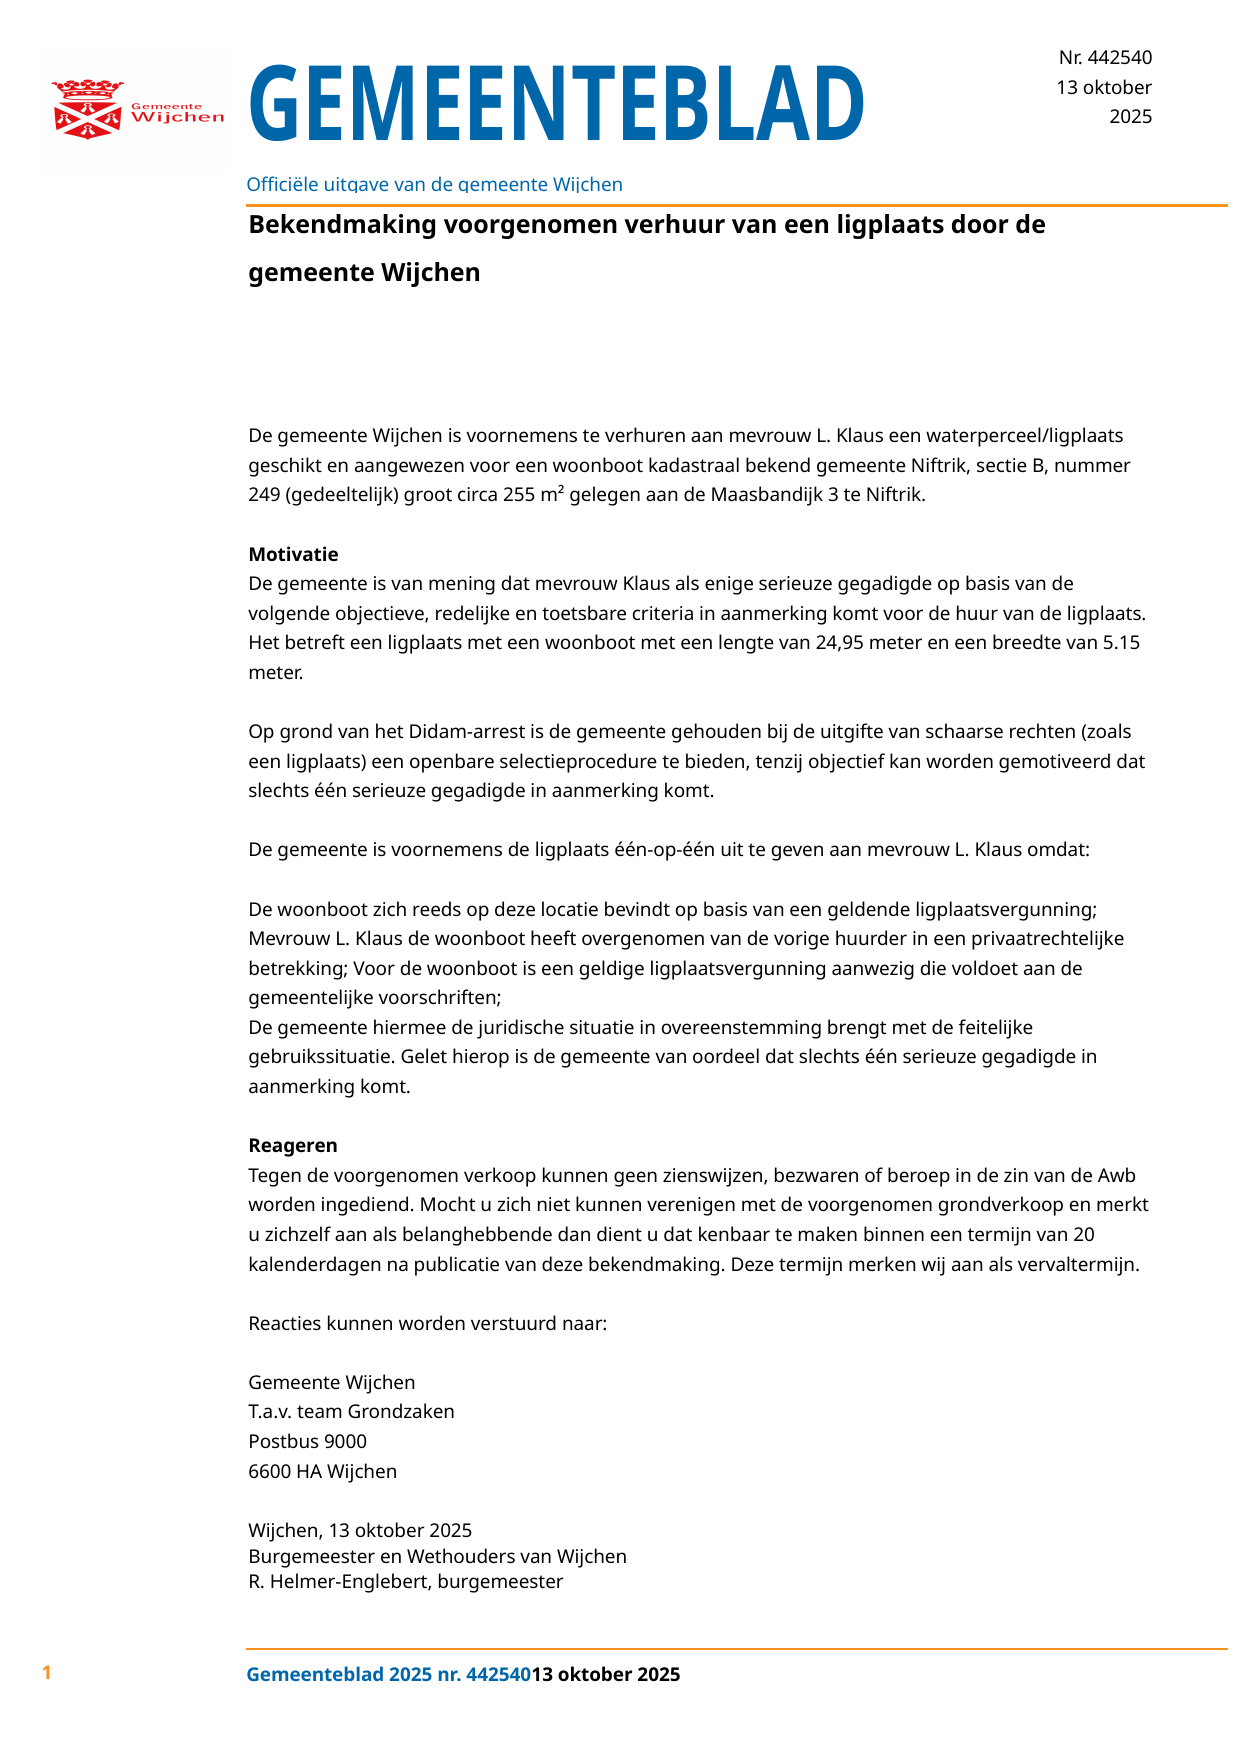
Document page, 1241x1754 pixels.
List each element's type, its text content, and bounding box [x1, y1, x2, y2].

text Burgemeester en Wethouders van Wijchen [248, 1543, 1152, 1568]
text Postbus 9000 [248, 1428, 1152, 1454]
text Bekendmaking voorgenomen verhuur van een ligplaats door de gemeente Wijchen [248, 207, 1152, 288]
text Gemeente Wijchen [248, 1369, 1152, 1395]
text T.a.v. team Grondzaken [248, 1399, 1152, 1424]
text R. Helmer-Englebert, burgemeester [248, 1568, 1152, 1594]
text Wijchen, 13 oktober 2025 [248, 1517, 1152, 1543]
text De gemeente hiermee de juridische situatie in overeenstemming brengt met de feitelijke gebruikssituatie. Gelet hierop is de gemeente van oordeel dat slechts één serieuze gegadigde in aanmerking komt. [248, 1014, 1152, 1099]
text Reageren [248, 1132, 1152, 1158]
text De gemeente Wijchen is voornemens te verhuren aan mevrouw L. Klaus een waterperceel/ligplaats geschikt en aangewezen voor een woonboot kadastraal bekend gemeente Niftrik, sectie B, nummer 249 (gedeeltelijk) groot circa 255 m² gelegen aan de Maasbandijk 3 te Niftrik. [248, 422, 1152, 507]
picture [41, 47, 231, 172]
text Op grond van het Didam-arrest is de gemeente gehouden bij de uitgifte van schaarse rechten (zoals een ligplaats) een openbare selectieprocedure te bieden, tenzij objectief kan worden gemotiveerd dat slechts één serieuze gegadigde in aanmerking komt. [248, 718, 1152, 803]
text De woonboot zich reeds op deze locatie bevindt op basis van een geldende ligplaatsvergunning; [248, 896, 1152, 922]
text Motivatie [248, 541, 1152, 567]
text Reacties kunnen worden verstuurd naar: [248, 1310, 1152, 1336]
text 6600 HA Wijchen [248, 1458, 1152, 1484]
text De gemeente is voornemens de ligplaats één-op-één uit te geven aan mevrouw L. Klaus omdat: [248, 837, 1152, 862]
text Tegen de voorgenomen verkoop kunnen geen zienswijzen, bezwaren of beroep in de zin van de Awb worden ingediend. Mocht u zich niet kunnen verenigen met de voorgenomen grondverkoop en merkt u zichzelf aan als belanghebbende dan dient u dat kenbaar te maken binnen een termijn van 20 kalenderdagen na publicatie van deze bekendmaking. Deze termijn merken wij aan als vervaltermijn. [248, 1162, 1152, 1277]
text Mevrouw L. Klaus de woonboot heeft overgenomen van de vorige huurder in een privaatrechtelijke betrekking; Voor de woonboot is een geldige ligplaatsvergunning aanwezig die voldoet aan de gemeentelijke voorschriften; [248, 925, 1152, 1010]
text De gemeente is van mening dat mevrouw Klaus als enige serieuze gegadigde op basis van de volgende objectieve, redelijke en toetsbare criteria in aanmerking komt voor de huur van de ligplaats. Het betreft een ligplaats met een woonboot met een lengte van 24,95 meter en een breedte van 5.15 meter. [248, 570, 1152, 685]
